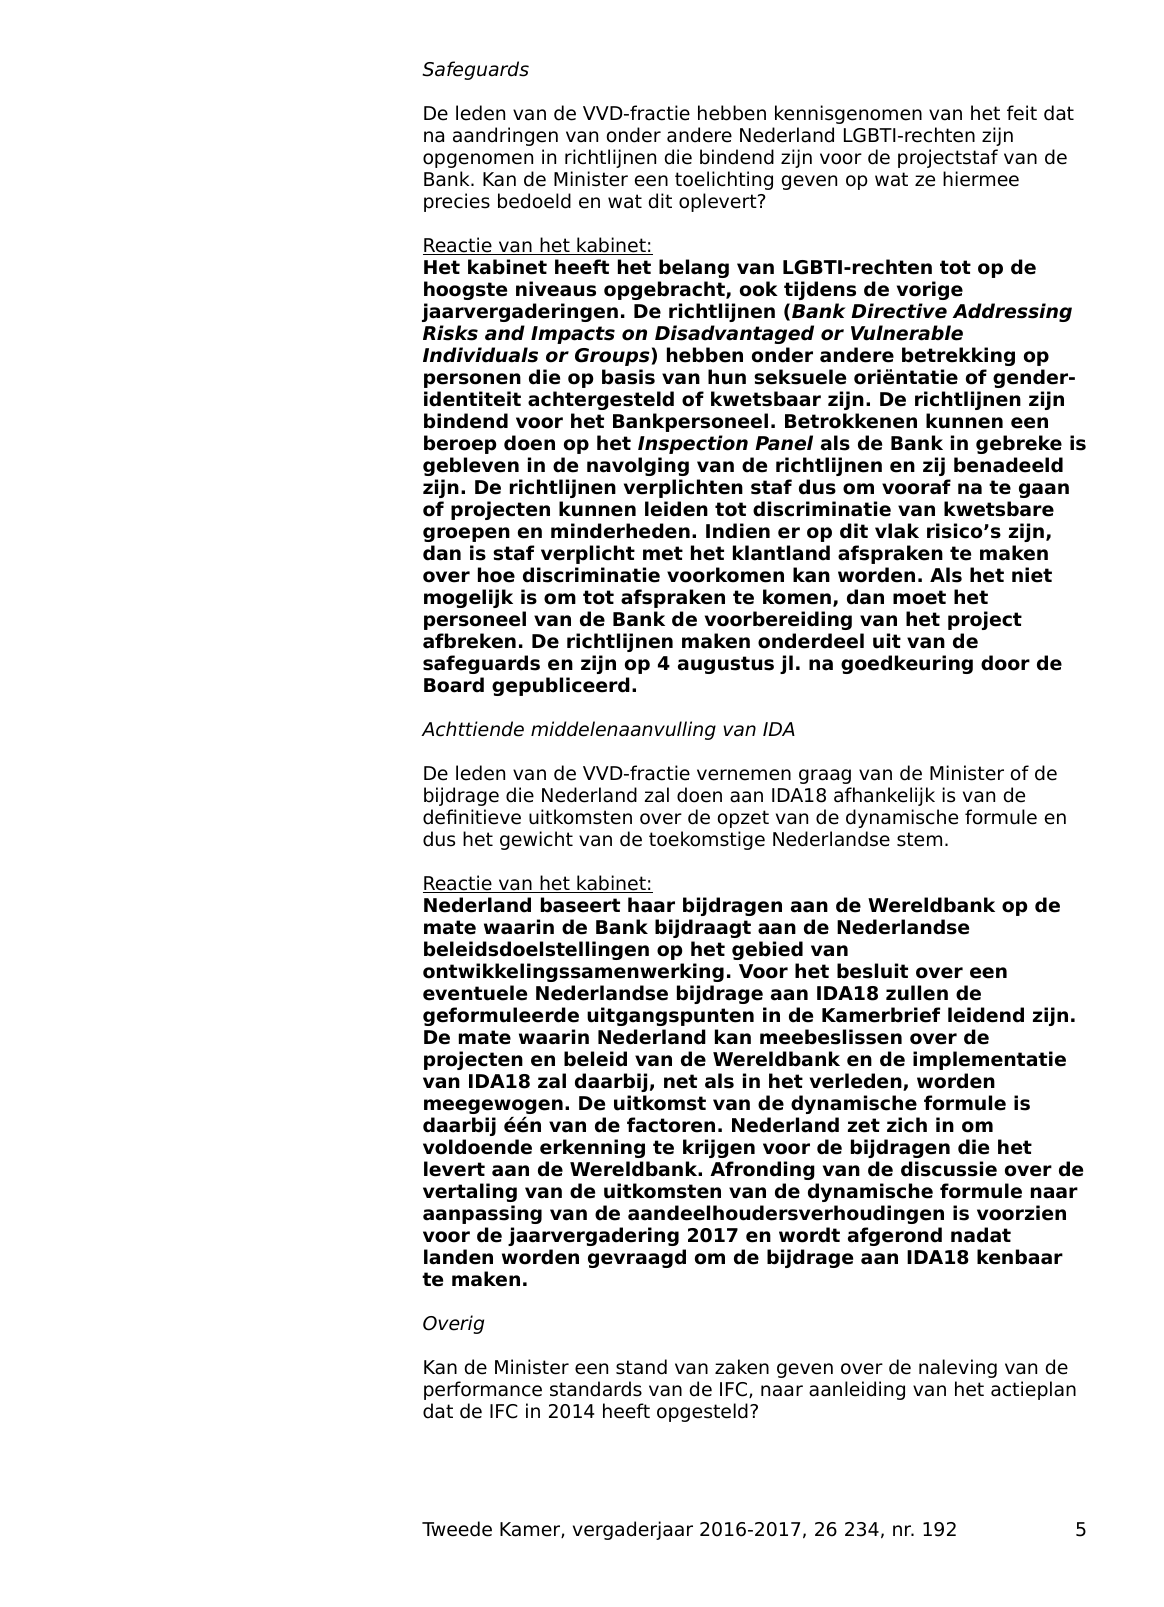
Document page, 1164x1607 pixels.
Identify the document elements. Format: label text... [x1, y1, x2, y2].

text Kan de Minister een stand van zaken geven over de naleving van de performance standards van de IFC, naar aanleiding van het actieplan dat de IFC in 2014 heeft opgesteld? [422, 1357, 1087, 1423]
text De leden van de VVD-fractie vernemen graag van de Minister of de bijdrage die Nederland zal doen aan IDA18 afhankelijk is van de definitieve uitkomsten over de opzet van de dynamische formule en dus het gewicht van de toekomstige Nederlandse stem. [422, 763, 1087, 851]
text Reactie van het kabinet: [422, 873, 1087, 895]
text Nederland baseert haar bijdragen aan de Wereldbank op de mate waarin de Bank bijdraagt aan de Nederlandse beleidsdoelstellingen op het gebied van ontwikkelingssamenwerking. Voor het besluit over een eventuele Nederlandse bijdrage aan IDA18 zullen de geformuleerde uitgangspunten in de Kamerbrief leidend zijn. De mate waarin Nederland kan meebeslissen over de projecten en beleid van de Wereldbank en de implementatie van IDA18 zal daarbij, net als in het verleden, worden meegewogen. De uitkomst van de dynamische formule is daarbij één van de factoren. Nederland zet zich in om voldoende erkenning te krijgen voor de bijdragen die het levert aan de Wereldbank. Afronding van de discussie over de vertaling van de uitkomsten van de dynamische formule naar aanpassing van de aandeelhoudersverhoudingen is voorzien voor de jaarvergadering 2017 en wordt afgerond nadat landen worden gevraagd om de bijdrage aan IDA18 kenbaar te maken. [422, 895, 1087, 1291]
text Het kabinet heeft het belang van LGBTI-rechten tot op de hoogste niveaus opgebracht, ook tijdens de vorige jaarvergaderingen. De richtlijnen (Bank Directive Addressing Risks and Impacts on Disadvantaged or Vulnerable Individuals or Groups) hebben onder andere betrekking op personen die op basis van hun seksuele oriëntatie of gender-identiteit achtergesteld of kwetsbaar zijn. De richtlijnen zijn bindend voor het Bankpersoneel. Betrokkenen kunnen een beroep doen op het Inspection Panel als de Bank in gebreke is gebleven in de navolging van de richtlijnen en zij benadeeld zijn. De richtlijnen verplichten staf dus om vooraf na te gaan of projecten kunnen leiden tot discriminatie van kwetsbare groepen en minderheden. Indien er op dit vlak risico’s zijn, dan is staf verplicht met het klantland afspraken te maken over hoe discriminatie voorkomen kan worden. Als het niet mogelijk is om tot afspraken te komen, dan moet het personeel van de Bank de voorbereiding van het project afbreken. De richtlijnen maken onderdeel uit van de safeguards en zijn op 4 augustus jl. na goedkeuring door de Board gepubliceerd. [422, 257, 1087, 697]
subtitle Safeguards [422, 59, 1087, 81]
text Reactie van het kabinet: [422, 235, 1087, 257]
subtitle Overig [422, 1313, 1087, 1335]
text De leden van de VVD-fractie hebben kennisgenomen van het feit dat na aandringen van onder andere Nederland LGBTI-rechten zijn opgenomen in richtlijnen die bindend zijn voor de projectstaf van de Bank. Kan de Minister een toelichting geven op wat ze hiermee precies bedoeld en wat dit oplevert? [422, 103, 1087, 213]
subtitle Achttiende middelenaanvulling van IDA [422, 719, 1087, 741]
